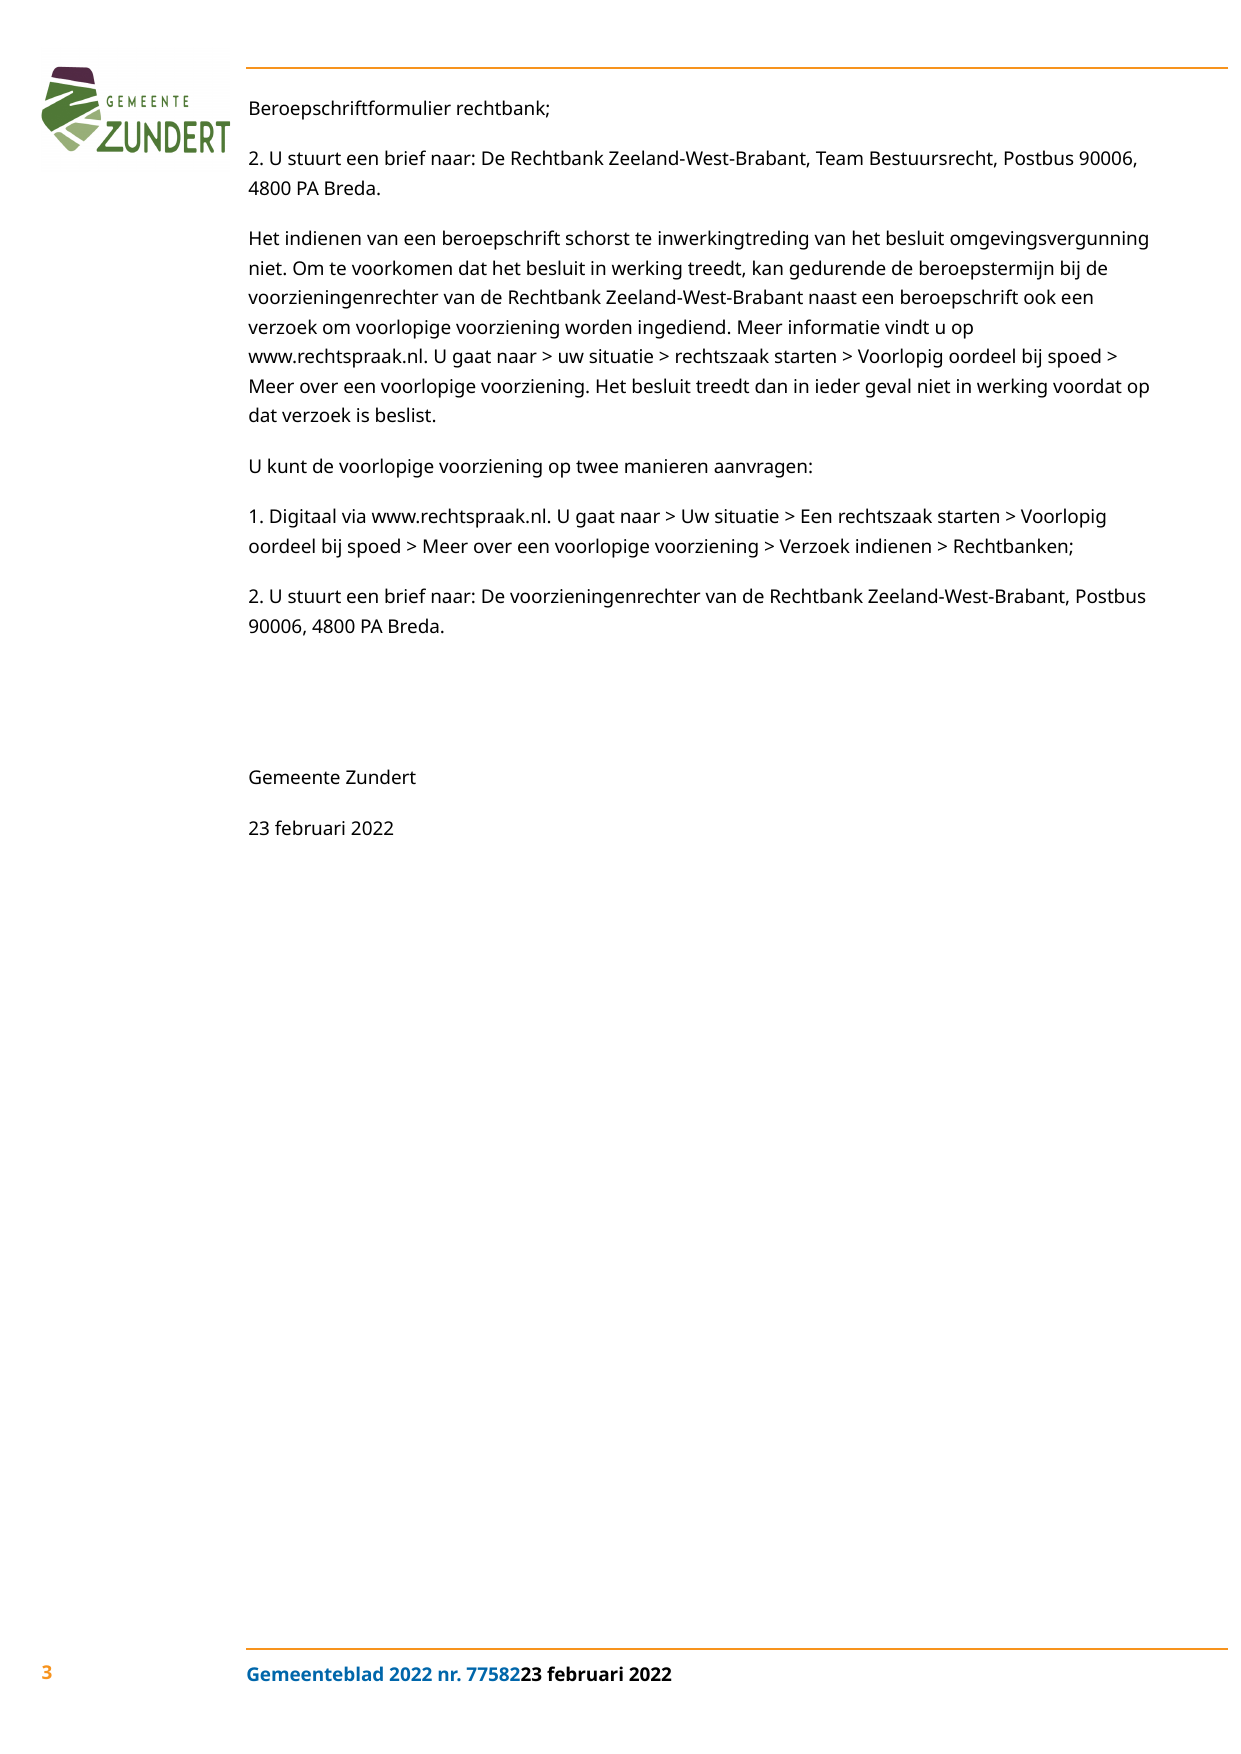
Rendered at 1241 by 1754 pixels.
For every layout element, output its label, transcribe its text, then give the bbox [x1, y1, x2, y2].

text Gemeente Zundert [248, 764, 1152, 790]
picture [41, 47, 231, 172]
text U kunt de voorlopige voorziening op twee manieren aanvragen: [248, 453, 1152, 479]
text Beroepschriftformulier rechtbank; [248, 95, 1152, 121]
text Het indienen van een beroepschrift schorst te inwerkingtreding van het besluit omgevingsvergunning niet. Om te voorkomen dat het besluit in werking treedt, kan gedurende de beroepstermijn bij de voorzieningenrechter van de Rechtbank Zeeland-West-Brabant naast een beroepschrift ook een verzoek om voorlopige voorziening worden ingediend. Meer informatie vindt u op www.rechtspraak.nl. U gaat naar > uw situatie > rechtszaak starten > Voorlopig oordeel bij spoed > Meer over een voorlopige voorziening. Het besluit treedt dan in ieder geval niet in werking voordat op dat verzoek is beslist. [248, 225, 1152, 428]
text 23 februari 2022 [248, 815, 1152, 841]
text 2. U stuurt een brief naar: De Rechtbank Zeeland-West-Brabant, Team Bestuursrecht, Postbus 90006, 4800 PA Breda. [248, 145, 1152, 201]
text 2. U stuurt een brief naar: De voorzieningenrechter van de Rechtbank Zeeland-West-Brabant, Postbus 90006, 4800 PA Breda. [248, 583, 1152, 639]
text 1. Digitaal via www.rechtspraak.nl. U gaat naar > Uw situatie > Een rechtszaak starten > Voorlopig oordeel bij spoed > Meer over een voorlopige voorziening > Verzoek indienen > Rechtbanken; [248, 503, 1152, 559]
